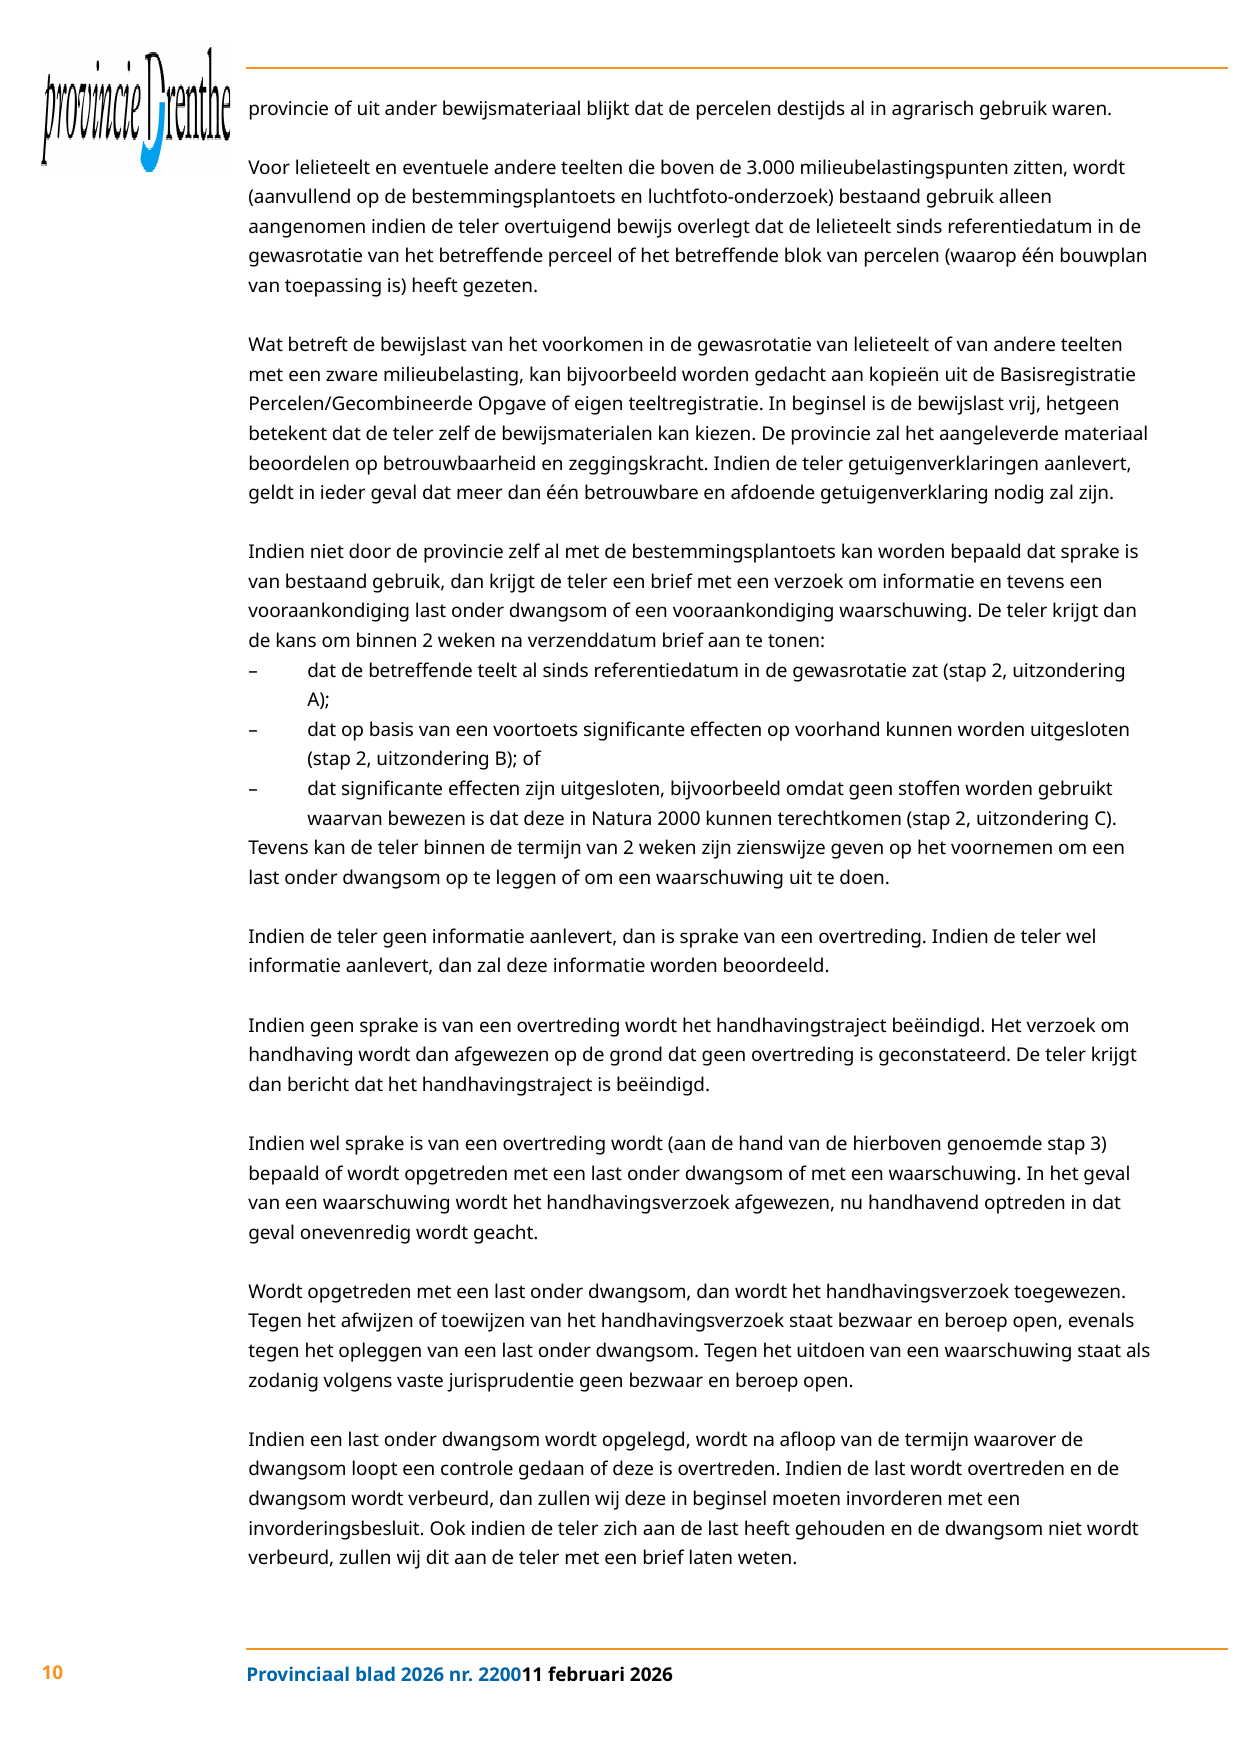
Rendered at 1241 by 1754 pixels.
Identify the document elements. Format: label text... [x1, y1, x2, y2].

text Indien een last onder dwangsom wordt opgelegd, wordt na afloop van de termijn waarover de dwangsom loopt een controle gedaan of deze is overtreden. Indien de last wordt overtreden en de dwangsom wordt verbeurd, dan zullen wij deze in beginsel moeten invorderen met een invorderingsbesluit. Ook indien de teler zich aan de last heeft gehouden en de dwangsom niet wordt verbeurd, zullen wij dit aan de teler met een brief laten weten. [248, 1426, 1152, 1570]
picture [41, 47, 231, 172]
text Wat betreft de bewijslast van het voorkomen in de gewasrotatie van lelieteelt of van andere teelten met een zware milieubelasting, kan bijvoorbeeld worden gedacht aan kopieën uit de Basisregistratie Percelen/Gecombineerde Opgave of eigen teeltregistratie. In beginsel is de bewijslast vrij, hetgeen betekent dat de teler zelf de bewijsmaterialen kan kiezen. De provincie zal het aangeleverde materiaal beoordelen op betrouwbaarheid en zeggingskracht. Indien de teler getuigenverklaringen aanlevert, geldt in ieder geval dat meer dan één betrouwbare en afdoende getuigenverklaring nodig zal zijn. [248, 331, 1152, 505]
text Wordt opgetreden met een last onder dwangsom, dan wordt het handhavingsverzoek toegewezen. Tegen het afwijzen of toewijzen van het handhavingsverzoek staat bezwaar en beroep open, evenals tegen het opleggen van een last onder dwangsom. Tegen het uitdoen van een waarschuwing staat als zodanig volgens vaste jurisprudentie geen bezwaar en beroep open. [248, 1278, 1152, 1393]
text Indien geen sprake is van een overtreding wordt het handhavingstraject beëindigd. Het verzoek om handhaving wordt dan afgewezen op de grond dat geen overtreding is geconstateerd. De teler krijgt dan bericht dat het handhavingstraject is beëindigd. [248, 1012, 1152, 1097]
list dat de betreffende teelt al sinds referentiedatum in de gewasrotatie zat (stap 2, uitzondering A); [248, 657, 1152, 712]
list dat op basis van een voortoets significante effecten op voorhand kunnen worden uitgesloten (stap 2, uitzondering B); of [248, 716, 1152, 771]
text Tevens kan de teler binnen de termijn van 2 weken zijn zienswijze geven op het voornemen om een last onder dwangsom op te leggen of om een waarschuwing uit te doen. [248, 834, 1152, 890]
text provincie of uit ander bewijsmateriaal blijkt dat de percelen destijds al in agrarisch gebruik waren. [248, 95, 1152, 121]
text Indien wel sprake is van een overtreding wordt (aan de hand van de hierboven genoemde stap 3) bepaald of wordt opgetreden met een last onder dwangsom of met een waarschuwing. In het geval van een waarschuwing wordt het handhavingsverzoek afgewezen, nu handhavend optreden in dat geval onevenredig wordt geacht. [248, 1130, 1152, 1245]
list dat significante effecten zijn uitgesloten, bijvoorbeeld omdat geen stoffen worden gebruikt waarvan bewezen is dat deze in Natura 2000 kunnen terechtkomen (stap 2, uitzondering C). [248, 775, 1152, 831]
text Indien de teler geen informatie aanlevert, dan is sprake van een overtreding. Indien de teler wel informatie aanlevert, dan zal deze informatie worden beoordeeld. [248, 923, 1152, 978]
text Indien niet door de provincie zelf al met de bestemmingsplantoets kan worden bepaald dat sprake is van bestaand gebruik, dan krijgt de teler een brief met een verzoek om informatie en tevens een vooraankondiging last onder dwangsom of een vooraankondiging waarschuwing. De teler krijgt dan de kans om binnen 2 weken na verzenddatum brief aan te tonen: [248, 538, 1152, 653]
text Voor lelieteelt en eventuele andere teelten die boven de 3.000 milieubelastingspunten zitten, wordt (aanvullend op de bestemmingsplantoets en luchtfoto-onderzoek) bestaand gebruik alleen aangenomen indien de teler overtuigend bewijs overlegt dat de lelieteelt sinds referentiedatum in de gewasrotatie van het betreffende perceel of het betreffende blok van percelen (waarop één bouwplan van toepassing is) heeft gezeten. [248, 154, 1152, 298]
